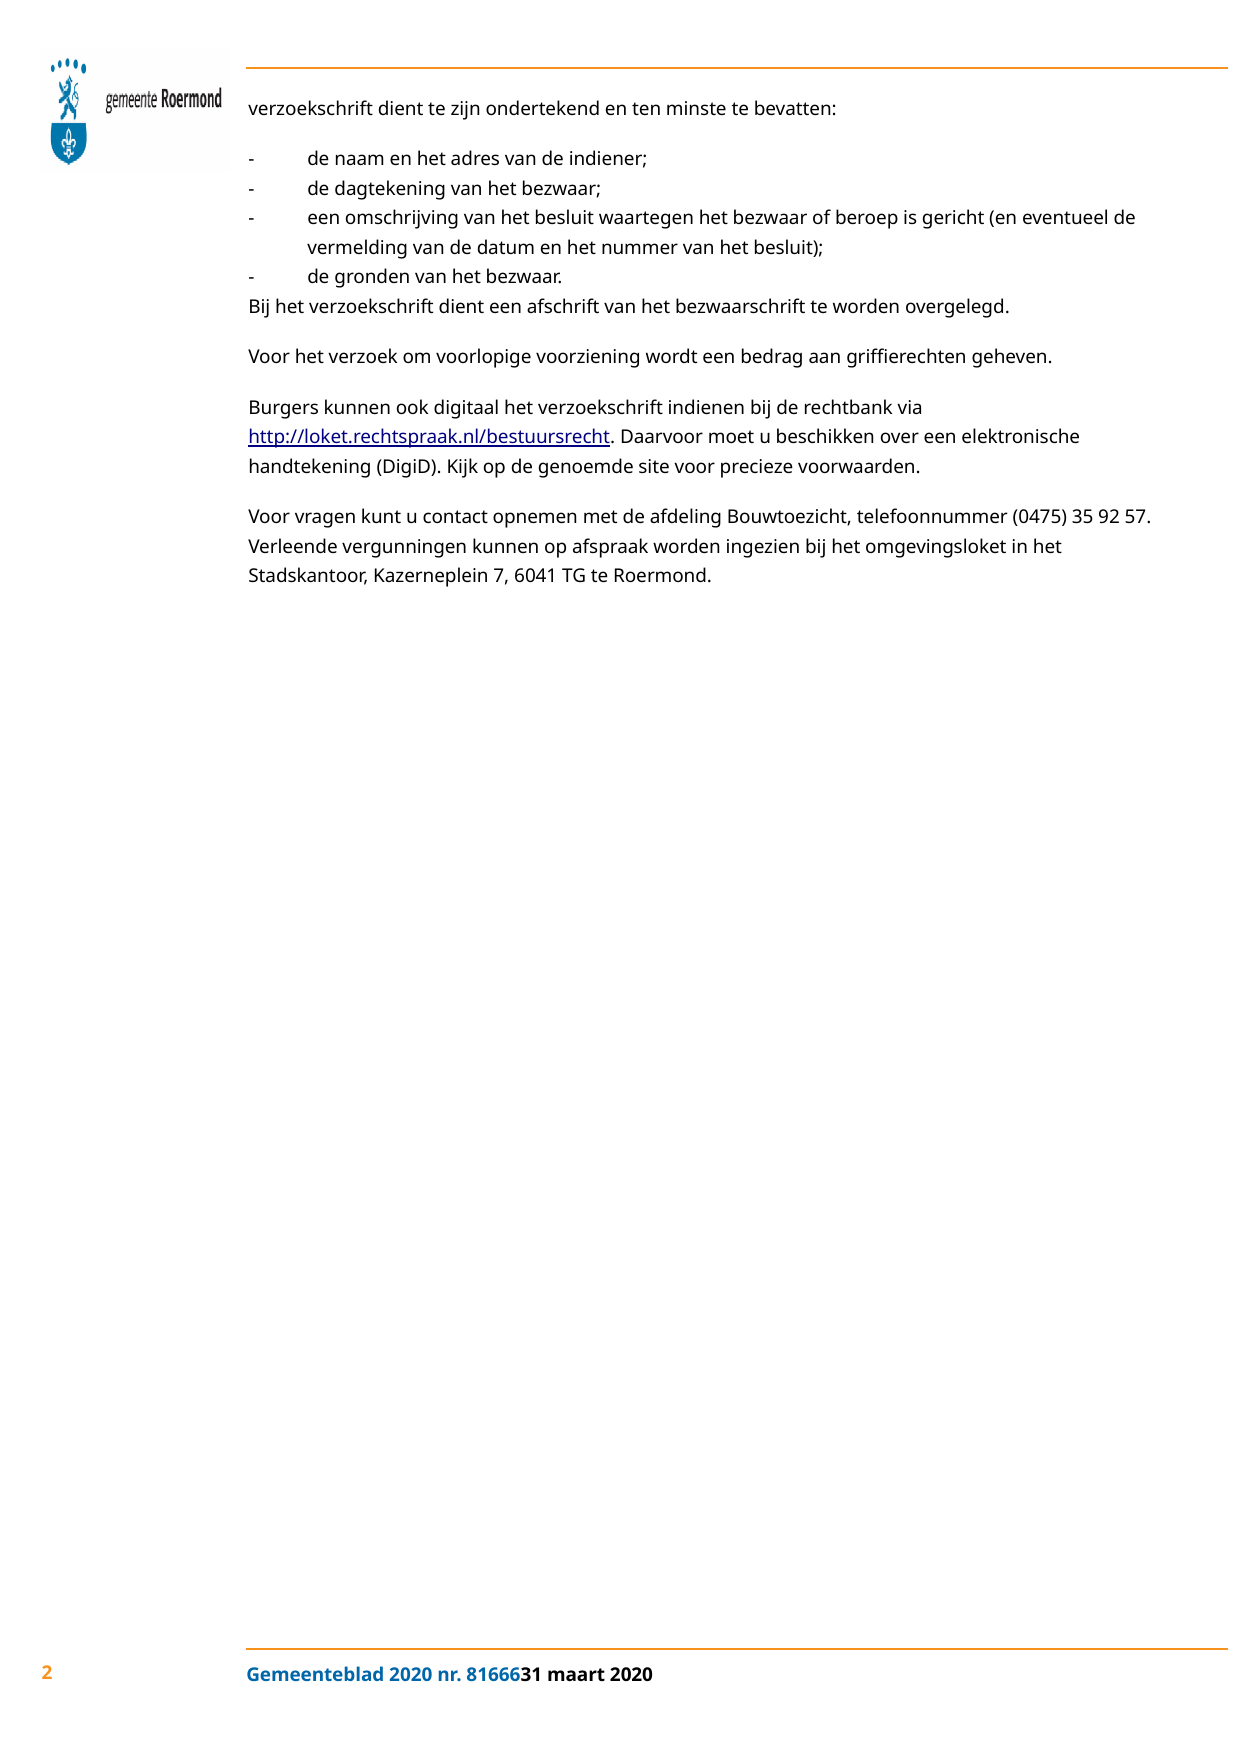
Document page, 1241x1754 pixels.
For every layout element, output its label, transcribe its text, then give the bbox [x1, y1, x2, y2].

list de naam en het adres van de indiener; [248, 145, 1152, 171]
list de dagtekening van het bezwaar; [248, 175, 1152, 201]
list de gronden van het bezwaar. [248, 263, 1152, 289]
text Voor vragen kunt u contact opnemen met de afdeling Bouwtoezicht, telefoonnummer (0475) 35 92 57. Verleende vergunningen kunnen op afspraak worden ingezien bij het omgevingsloket in het Stadskantoor, Kazerneplein 7, 6041 TG te Roermond. [248, 503, 1152, 588]
text verzoekschrift dient te zijn ondertekend en ten minste te bevatten: [248, 95, 1152, 121]
list een omschrijving van het besluit waartegen het bezwaar of beroep is gericht (en eventueel de vermelding van de datum en het nummer van het besluit); [248, 204, 1152, 260]
text Voor het verzoek om voorlopige voorziening wordt een bedrag aan griffierechten geheven. [248, 343, 1152, 369]
text Bij het verzoekschrift dient een afschrift van het bezwaarschrift te worden overgelegd. [248, 293, 1152, 319]
text Burgers kunnen ook digitaal het verzoekschrift indienen bij de rechtbank via http://loket.rechtspraak.nl/bestuursrecht. Daarvoor moet u beschikken over een elektronische handtekening (DigiD). Kijk op de genoemde site voor precieze voorwaarden. [248, 394, 1152, 479]
picture [41, 47, 231, 172]
